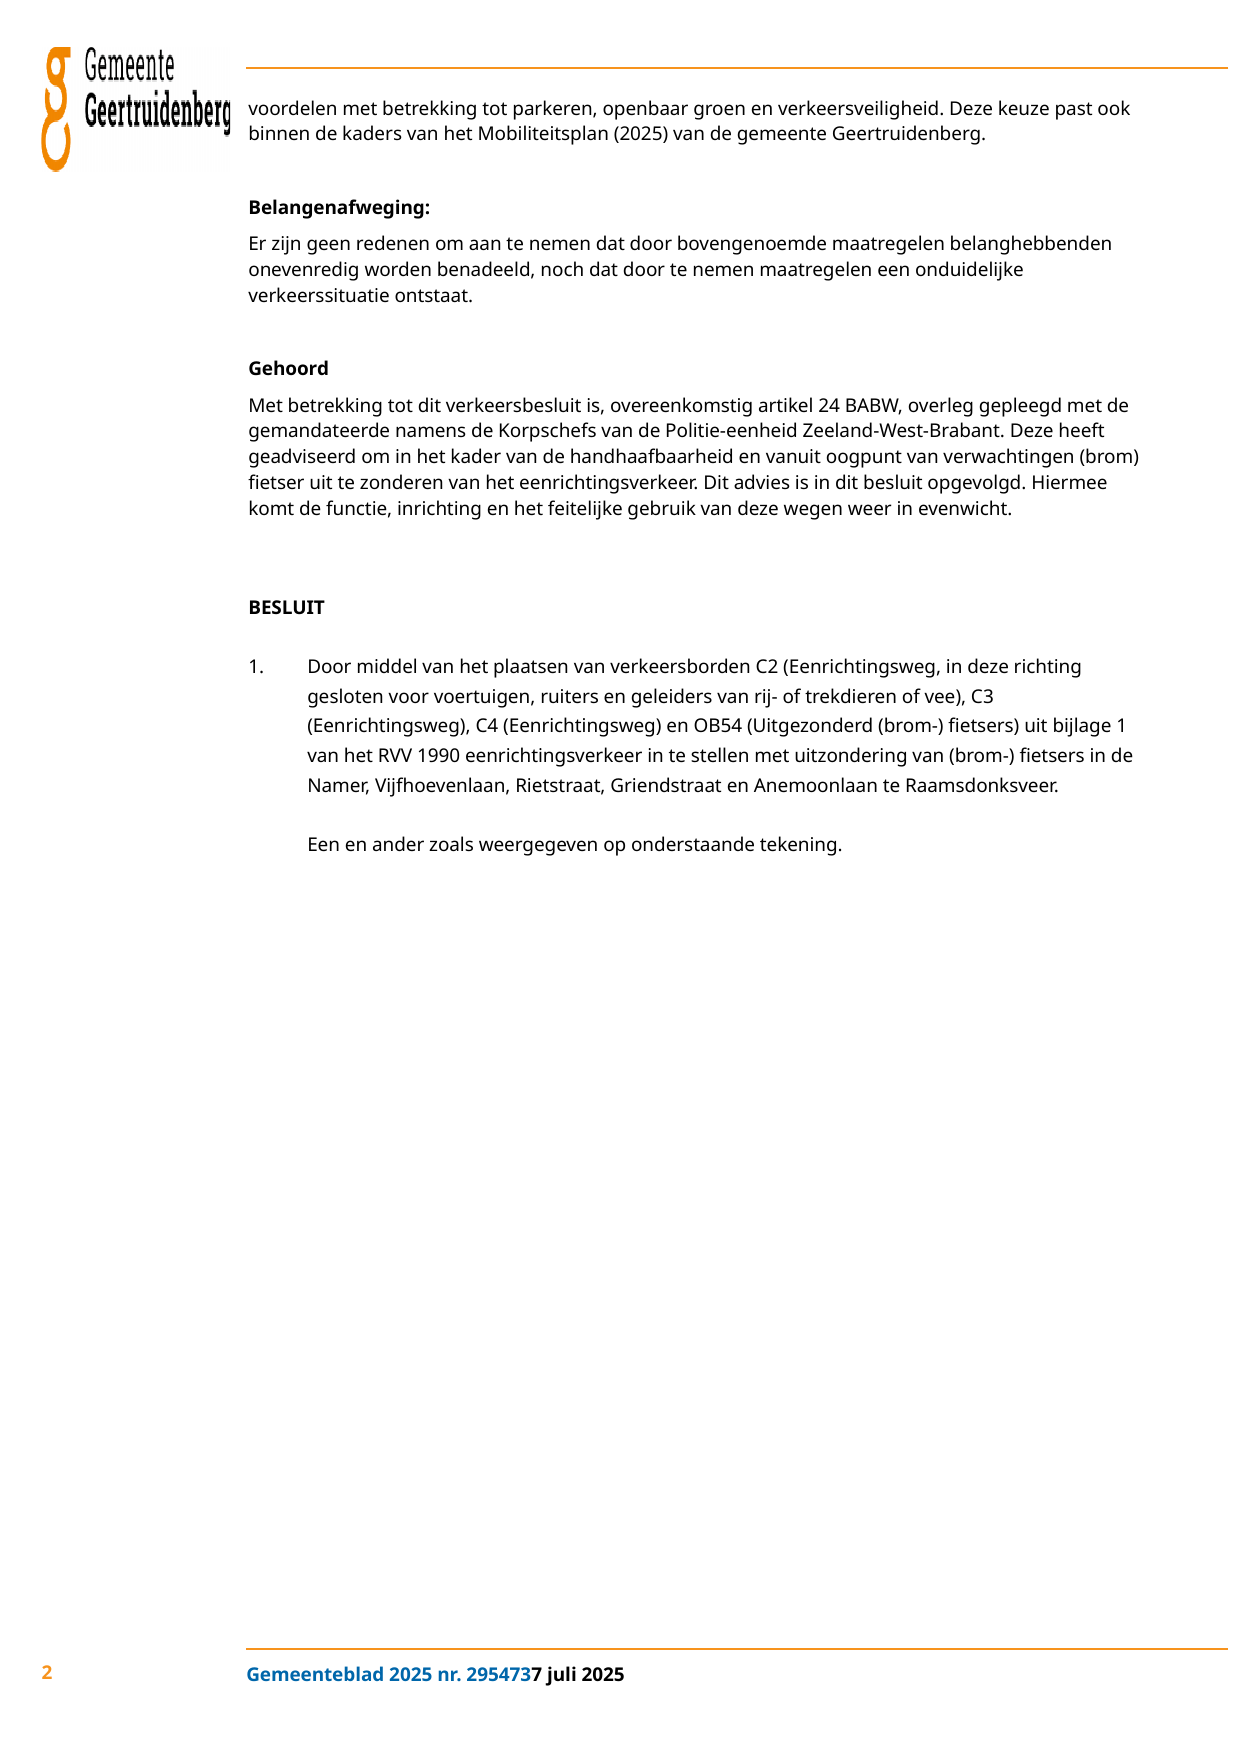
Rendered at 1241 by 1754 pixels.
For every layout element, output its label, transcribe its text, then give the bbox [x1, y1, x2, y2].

text BESLUIT [248, 594, 1152, 620]
text Met betrekking tot dit verkeersbesluit is, overeenkomstig artikel 24 BABW, overleg gepleegd met de gemandateerde namens de Korpschefs van de Politie-eenheid Zeeland-West-Brabant. Deze heeft geadviseerd om in het kader van de handhaafbaarheid en vanuit oogpunt van verwachtingen (brom) fietser uit te zonderen van het eenrichtingsverkeer. Dit advies is in dit besluit opgevolgd. Hiermee komt de functie, inrichting en het feitelijke gebruik van deze wegen weer in evenwicht. [248, 392, 1152, 521]
text Belangenafweging: [248, 194, 1152, 219]
picture [41, 47, 231, 172]
text voordelen met betrekking tot parkeren, openbaar groen en verkeersveiligheid. Deze keuze past ook binnen de kaders van het Mobiliteitsplan (2025) van de gemeente Geertruidenberg. [248, 95, 1152, 146]
text Gehoord [248, 355, 1152, 381]
list Door middel van het plaatsen van verkeersborden C2 (Eenrichtingsweg, in deze richting gesloten voor voertuigen, ruiters en geleiders van rij- of trekdieren of vee), C3 (Eenrichtingsweg), C4 (Eenrichtingsweg) en OB54 (Uitgezonderd (brom-) fietsers) uit bijlage 1 van het RVV 1990 eenrichtingsverkeer in te stellen met uitzondering van (brom-) fietsers in de Namer, Vijfhoevenlaan, Rietstraat, Griendstraat en Anemoonlaan te Raamsdonksveer. [248, 653, 1152, 797]
text Er zijn geen redenen om aan te nemen dat door bovengenoemde maatregelen belanghebbenden onevenredig worden benadeeld, noch dat door te nemen maatregelen een onduidelijke verkeerssituatie ontstaat. [248, 231, 1152, 308]
list Een en ander zoals weergegeven op onderstaande tekening. [248, 831, 1152, 857]
